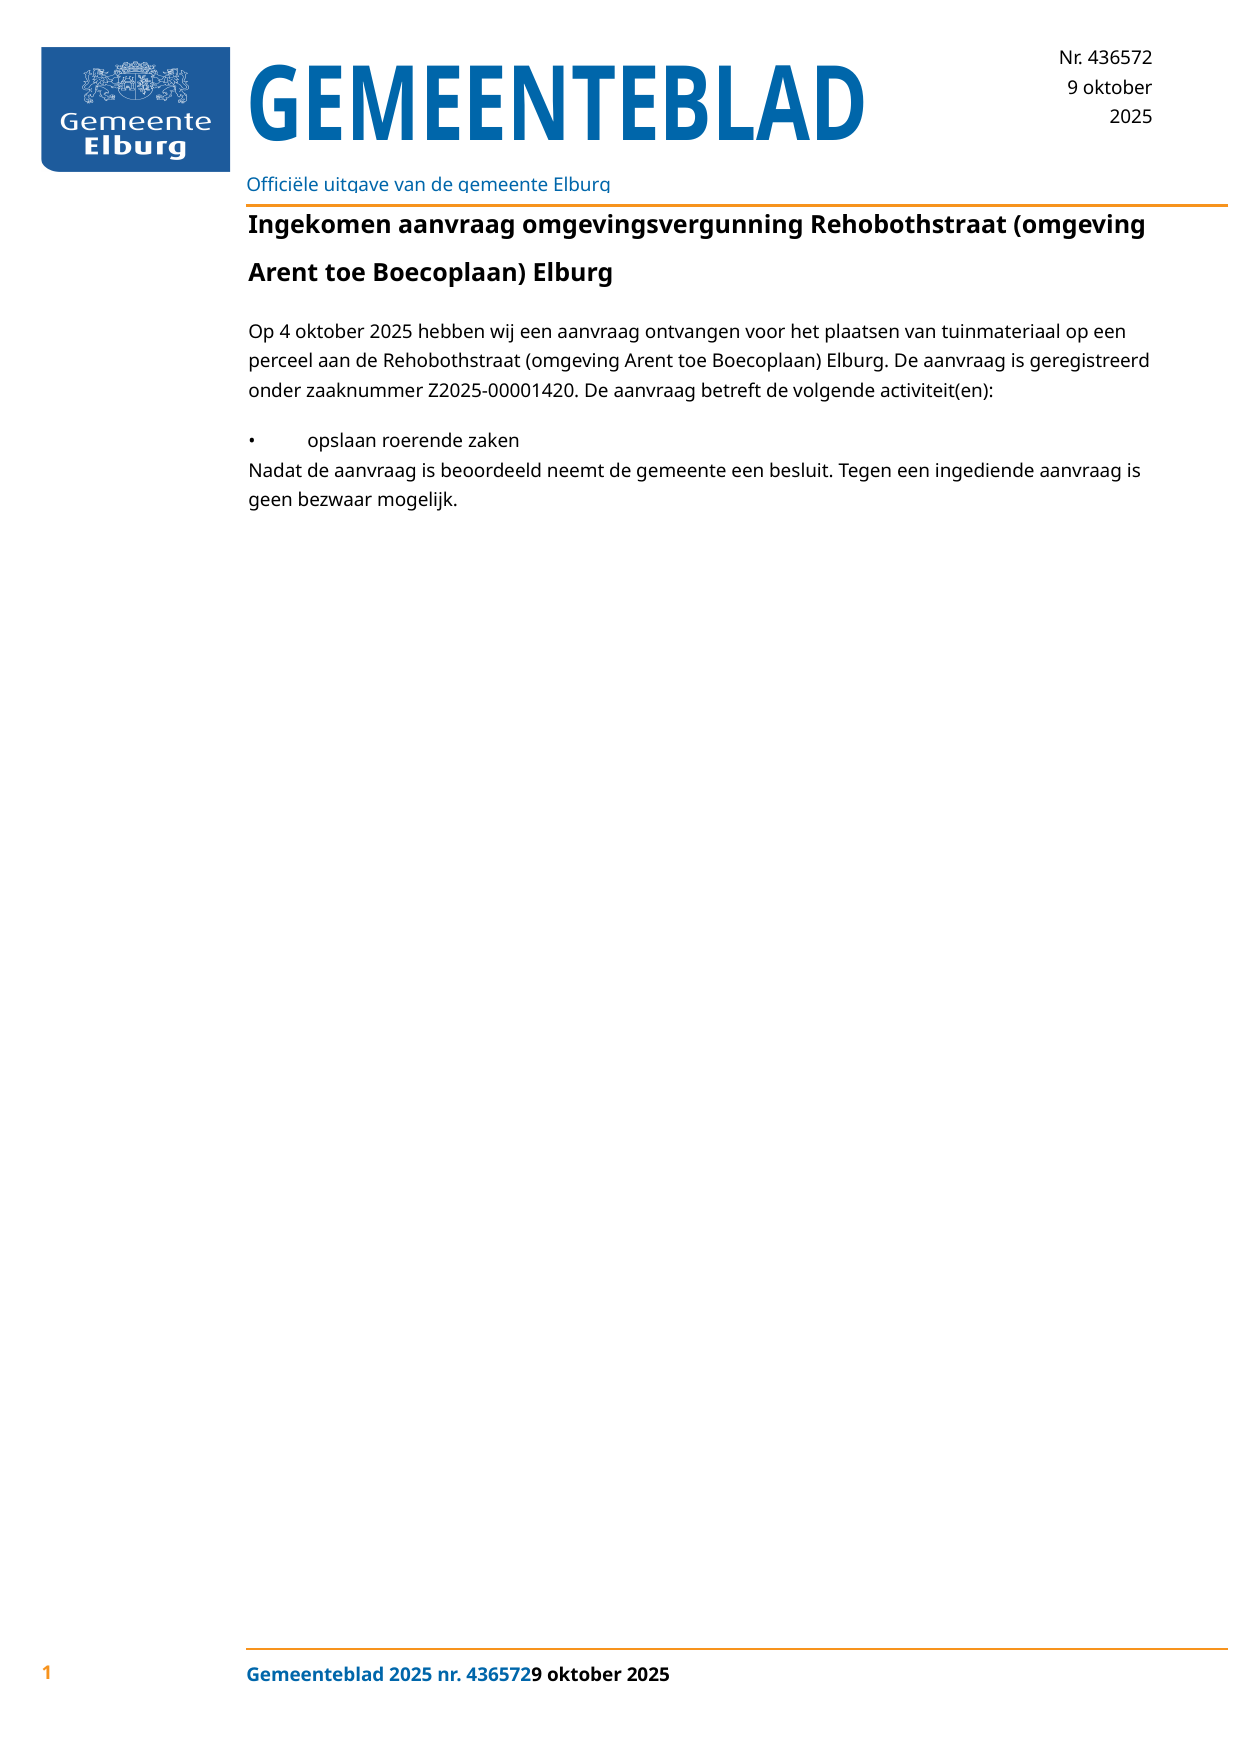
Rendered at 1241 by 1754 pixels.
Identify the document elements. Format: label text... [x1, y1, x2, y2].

list opslaan roerende zaken [248, 427, 1152, 453]
text Op 4 oktober 2025 hebben wij een aanvraag ontvangen voor het plaatsen van tuinmateriaal op een perceel aan de Rehobothstraat (omgeving Arent toe Boecoplaan) Elburg. De aanvraag is geregistreerd onder zaaknummer Z2025-00001420. De aanvraag betreft de volgende activiteit(en): [248, 318, 1152, 403]
text Nadat de aanvraag is beoordeeld neemt de gemeente een besluit. Tegen een ingediende aanvraag is geen bezwaar mogelijk. [248, 457, 1152, 512]
picture [41, 47, 231, 172]
text Ingekomen aanvraag omgevingsvergunning Rehobothstraat (omgeving Arent toe Boecoplaan) Elburg [248, 207, 1152, 288]
